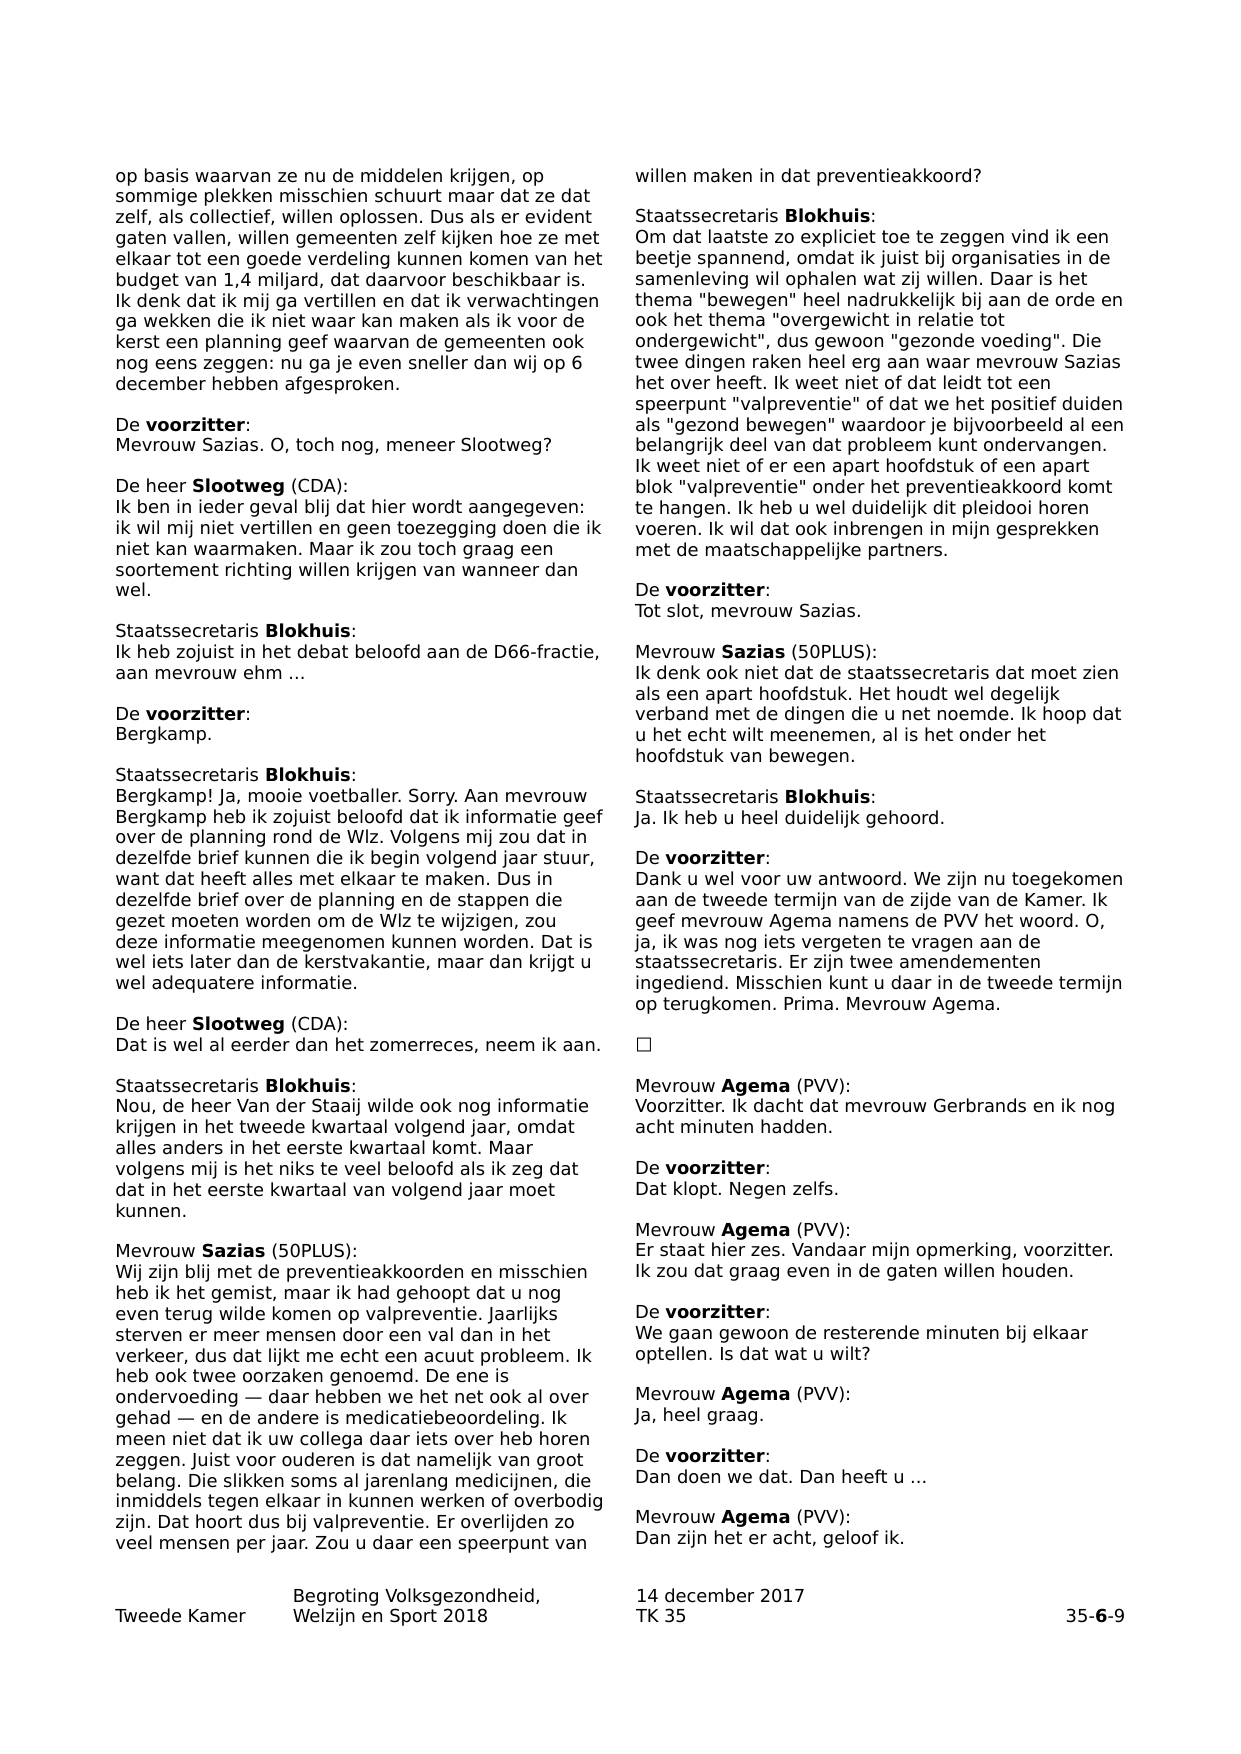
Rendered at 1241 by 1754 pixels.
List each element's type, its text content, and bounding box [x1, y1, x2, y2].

text Bergkamp. [115, 724, 605, 745]
text Dan zijn het er acht, geloof ik. [635, 1528, 1125, 1549]
text Ik ben in ieder geval blij dat hier wordt aangegeven: ik wil mij niet vertillen en geen toezegging doen die ik niet kan waarmaken. Maar ik zou toch graag een soortement richting willen krijgen van wanneer dan wel. [115, 497, 605, 601]
text Mevrouw Agema (PVV): [635, 1219, 1125, 1240]
text Voorzitter. Ik dacht dat mevrouw Gerbrands en ik nog acht minuten hadden. [635, 1096, 1125, 1138]
text Mevrouw Sazias (50PLUS): [635, 642, 1125, 662]
text Mevrouw Agema (PVV): [635, 1076, 1125, 1096]
text De voorzitter: [115, 414, 605, 435]
text De heer Slootweg (CDA): [115, 1014, 605, 1035]
text Staatssecretaris Blokhuis: [635, 206, 1125, 227]
text De voorzitter: [635, 580, 1125, 601]
text De heer Slootweg (CDA): [115, 476, 605, 497]
text Dat klopt. Negen zelfs. [635, 1179, 1125, 1199]
text Ja, heel graag. [635, 1405, 1125, 1426]
text Mevrouw Agema (PVV): [635, 1507, 1125, 1528]
text Er staat hier zes. Vandaar mijn opmerking, voorzitter. Ik zou dat graag even in de gaten willen houden. [635, 1240, 1125, 1282]
text Nou, de heer Van der Staaij wilde ook nog informatie krijgen in het tweede kwartaal volgend jaar, omdat alles anders in het eerste kwartaal komt. Maar volgens mij is het niks te veel beloofd als ik zeg dat dat in het eerste kwartaal van volgend jaar moet kunnen. [115, 1096, 605, 1221]
text Ik heb zojuist in het debat beloofd aan de D66-fractie, aan mevrouw ehm ... [115, 642, 605, 683]
text De voorzitter: [635, 1446, 1125, 1467]
text Staatssecretaris Blokhuis: [115, 765, 605, 786]
text De voorzitter: [635, 1302, 1125, 1323]
text Staatssecretaris Blokhuis: [115, 621, 605, 642]
text We gaan gewoon de resterende minuten bij elkaar optellen. Is dat wat u wilt? [635, 1323, 1125, 1364]
text Wij zijn blij met de preventieakkoorden en misschien heb ik het gemist, maar ik had gehoopt dat u nog even terug wilde komen op valpreventie. Jaarlijks sterven er meer mensen door een val dan in het verkeer, dus dat lijkt me echt een acuut probleem. Ik heb ook twee oorzaken genoemd. De ene is ondervoeding — daar hebben we het net ook al over gehad — en de andere is medicatiebeoordeling. Ik meen niet dat ik uw collega daar iets over heb horen zeggen. Juist voor ouderen is dat namelijk van groot belang. Die slikken soms al jarenlang medicijnen, die inmiddels tegen elkaar in kunnen werken of overbodig zijn. Dat hoort dus bij valpreventie. Er overlijden zo veel mensen per jaar. Zou u daar een speerpunt van [115, 1262, 605, 1554]
text De voorzitter: [635, 848, 1125, 869]
text Staatssecretaris Blokhuis: [635, 787, 1125, 807]
text Bergkamp! Ja, mooie voetballer. Sorry. Aan mevrouw Bergkamp heb ik zojuist beloofd dat ik informatie geef over de planning rond de Wlz. Volgens mij zou dat in dezelfde brief kunnen die ik begin volgend jaar stuur, want dat heeft alles met elkaar te maken. Dus in dezelfde brief over de planning en de stappen die gezet moeten worden om de Wlz te wijzigen, zou deze informatie meegenomen kunnen worden. Dat is wel iets later dan de kerstvakantie, maar dan krijgt u wel adequatere informatie. [115, 786, 605, 994]
text Staatssecretaris Blokhuis: [115, 1076, 605, 1096]
text Mevrouw Sazias. O, toch nog, meneer Slootweg? [115, 435, 605, 456]
text Dan doen we dat. Dan heeft u ... [635, 1467, 1125, 1487]
text Om dat laatste zo expliciet toe te zeggen vind ik een beetje spannend, omdat ik juist bij organisaties in de samenleving wil ophalen wat zij willen. Daar is het thema "bewegen" heel nadrukkelijk bij aan de orde en ook het thema "overgewicht in relatie tot ondergewicht", dus gewoon "gezonde voeding". Die twee dingen raken heel erg aan waar mevrouw Sazias het over heeft. Ik weet niet of dat leidt tot een speerpunt "valpreventie" of dat we het positief duiden als "gezond bewegen" waardoor je bijvoorbeeld al een belangrijk deel van dat probleem kunt ondervangen. Ik weet niet of er een apart hoofdstuk of een apart blok "valpreventie" onder het preventieakkoord komt te hangen. Ik heb u wel duidelijk dit pleidooi horen voeren. Ik wil dat ook inbrengen in mijn gesprekken met de maatschappelijke partners. [635, 227, 1125, 560]
text Mevrouw Sazias (50PLUS): [115, 1241, 605, 1262]
text Ja. Ik heb u heel duidelijk gehoord. [635, 807, 1125, 828]
text De voorzitter: [635, 1158, 1125, 1179]
text ⬜ [635, 1035, 1125, 1056]
text willen maken in dat preventieakkoord? [635, 165, 1125, 186]
text Dat is wel al eerder dan het zomerreces, neem ik aan. [115, 1035, 605, 1056]
text Ik denk ook niet dat de staatssecretaris dat moet zien als een apart hoofdstuk. Het houdt wel degelijk verband met de dingen die u net noemde. Ik hoop dat u het echt wilt meenemen, al is het onder het hoofdstuk van bewegen. [635, 662, 1125, 767]
text op basis waarvan ze nu de middelen krijgen, op sommige plekken misschien schuurt maar dat ze dat zelf, als collectief, willen oplossen. Dus als er evident gaten vallen, willen gemeenten zelf kijken hoe ze met elkaar tot een goede verdeling kunnen komen van het budget van 1,4 miljard, dat daarvoor beschikbaar is. Ik denk dat ik mij ga vertillen en dat ik verwachtingen ga wekken die ik niet waar kan maken als ik voor de kerst een planning geef waarvan de gemeenten ook nog eens zeggen: nu ga je even sneller dan wij op 6 december hebben afgesproken. [115, 165, 605, 394]
text Mevrouw Agema (PVV): [635, 1384, 1125, 1405]
text Dank u wel voor uw antwoord. We zijn nu toegekomen aan de tweede termijn van de zijde van de Kamer. Ik geef mevrouw Agema namens de PVV het woord. O, ja, ik was nog iets vergeten te vragen aan de staatssecretaris. Er zijn twee amendementen ingediend. Misschien kunt u daar in de tweede termijn op terugkomen. Prima. Mevrouw Agema. [635, 869, 1125, 1015]
text Tot slot, mevrouw Sazias. [635, 601, 1125, 622]
text De voorzitter: [115, 703, 605, 724]
